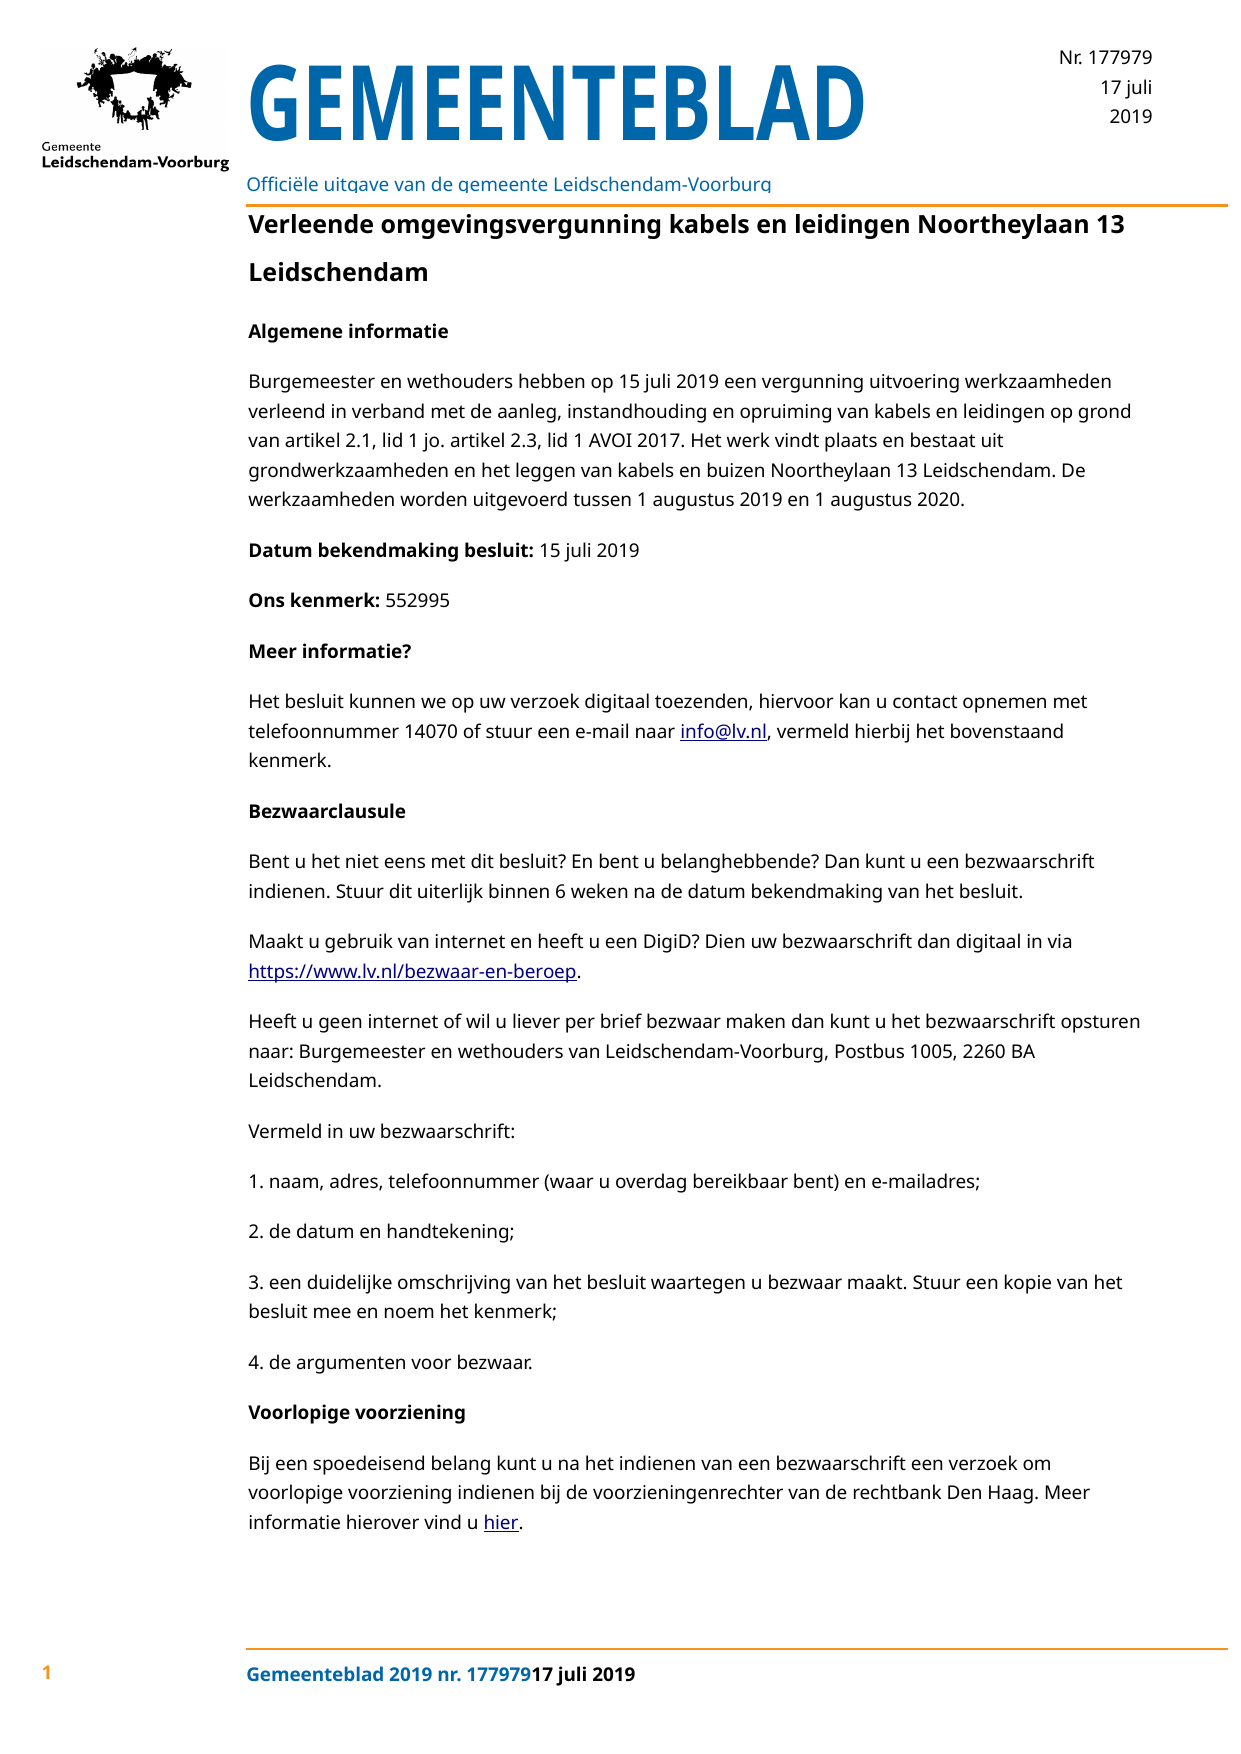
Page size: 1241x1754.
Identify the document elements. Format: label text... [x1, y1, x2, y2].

text Verleende omgevingsvergunning kabels en leidingen Noortheylaan 13 Leidschendam [248, 207, 1152, 288]
text Burgemeester en wethouders hebben op 15 juli 2019 een vergunning uitvoering werkzaamheden verleend in verband met de aanleg, instandhouding en opruiming van kabels en leidingen op grond van artikel 2.1, lid 1 jo. artikel 2.3, lid 1 AVOI 2017. Het werk vindt plaats en bestaat uit grondwerkzaamheden en het leggen van kabels en buizen Noortheylaan 13 Leidschendam. De werkzaamheden worden uitgevoerd tussen 1 augustus 2019 en 1 augustus 2020. [248, 368, 1152, 512]
text Het besluit kunnen we op uw verzoek digitaal toezenden, hiervoor kan u contact opnemen met telefoonnummer 14070 of stuur een e-mail naar info@lv.nl, vermeld hierbij het bovenstaand kenmerk. [248, 688, 1152, 773]
text Bij een spoedeisend belang kunt u na het indienen van een bezwaarschrift een verzoek om voorlopige voorziening indienen bij de voorzieningenrechter van de rechtbank Den Haag. Meer informatie hierover vind u hier. [248, 1450, 1152, 1535]
text Datum bekendmaking besluit: 15 juli 2019 [248, 537, 1152, 563]
text Heeft u geen internet of wil u liever per brief bezwaar maken dan kunt u het bezwaarschrift opsturen naar: Burgemeester en wethouders van Leidschendam-Voorburg, Postbus 1005, 2260 BA Leidschendam. [248, 1008, 1152, 1093]
text 1. naam, adres, telefoonnummer (waar u overdag bereikbaar bent) en e-mailadres; [248, 1168, 1152, 1194]
text Vermeld in uw bezwaarschrift: [248, 1118, 1152, 1144]
picture [41, 47, 231, 172]
text 3. een duidelijke omschrijving van het besluit waartegen u bezwaar maakt. Stuur een kopie van het besluit mee en noem het kenmerk; [248, 1269, 1152, 1324]
text 4. de argumenten voor bezwaar. [248, 1349, 1152, 1375]
text Voorlopige voorziening [248, 1399, 1152, 1425]
text 2. de datum en handtekening; [248, 1219, 1152, 1244]
text Bezwaarclausule [248, 798, 1152, 824]
text Bent u het niet eens met dit besluit? En bent u belanghebbende? Dan kunt u een bezwaarschrift indienen. Stuur dit uiterlijk binnen 6 weken na de datum bekendmaking van het besluit. [248, 848, 1152, 904]
text Maakt u gebruik van internet en heeft u een DigiD? Dien uw bezwaarschrift dan digitaal in via https://www.lv.nl/bezwaar-en-beroep. [248, 928, 1152, 984]
text Ons kenmerk: 552995 [248, 587, 1152, 613]
text Algemene informatie [248, 318, 1152, 344]
text Meer informatie? [248, 638, 1152, 664]
